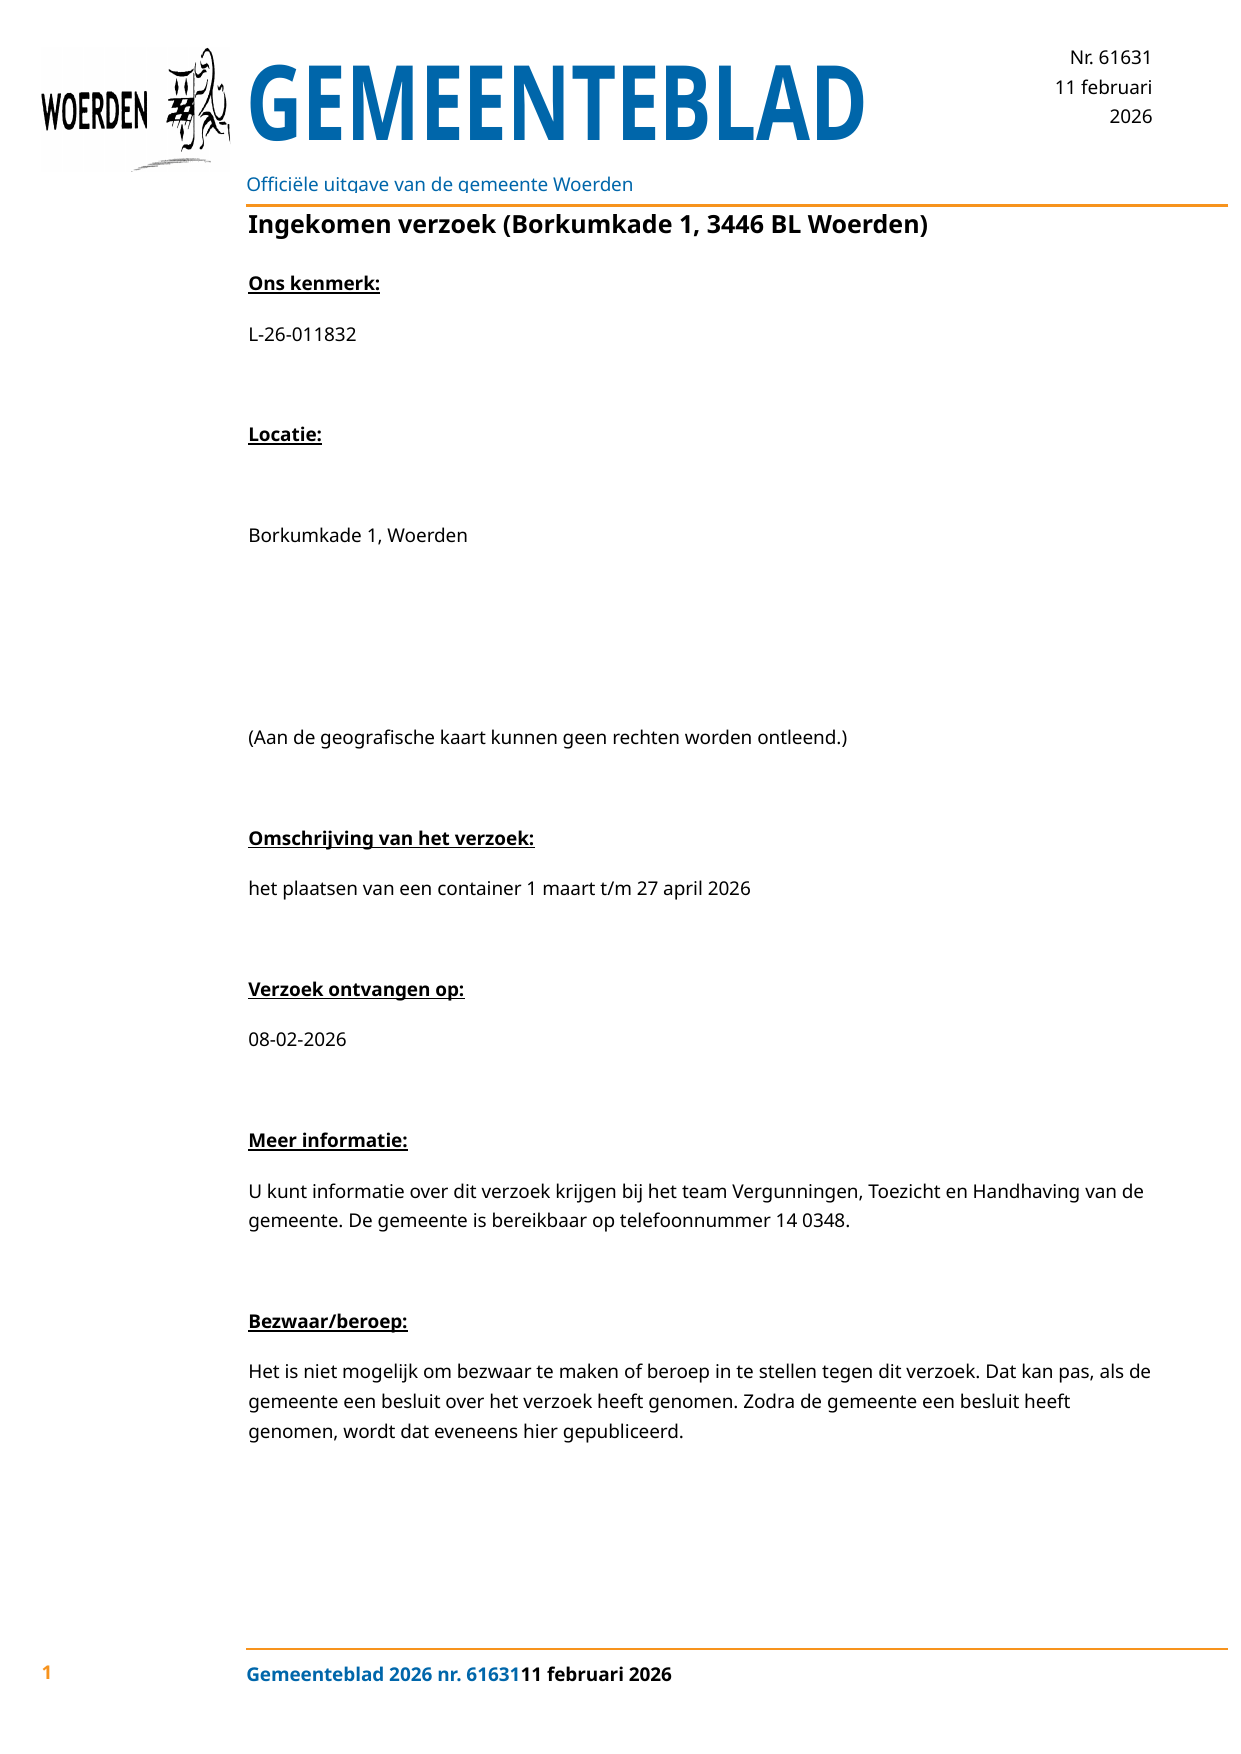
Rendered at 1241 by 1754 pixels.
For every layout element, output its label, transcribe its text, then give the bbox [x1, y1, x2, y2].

text 08-02-2026 [248, 1027, 1152, 1052]
text Omschrijving van het verzoek: [248, 825, 1152, 851]
text Borkumkade 1, Woerden [248, 522, 1152, 548]
text Het is niet mogelijk om bezwaar te maken of beroep in te stellen tegen dit verzoek. Dat kan pas, als de gemeente een besluit over het verzoek heeft genomen. Zodra de gemeente een besluit heeft genomen, wordt dat eveneens hier gepubliceerd. [248, 1359, 1152, 1443]
text Bezwaar/beroep: [248, 1308, 1152, 1334]
text L-26-011832 [248, 321, 1152, 346]
text (Aan de geografische kaart kunnen geen rechten worden ontleend.) [248, 724, 1152, 750]
text het plaatsen van een container 1 maart t/m 27 april 2026 [248, 875, 1152, 901]
picture [41, 47, 231, 172]
text U kunt informatie over dit verzoek krijgen bij het team Vergunningen, Toezicht en Handhaving van de gemeente. De gemeente is bereikbaar op telefoonnummer 14 0348. [248, 1178, 1152, 1233]
text Ingekomen verzoek (Borkumkade 1, 3446 BL Woerden) [248, 207, 1152, 241]
text Verzoek ontvangen op: [248, 976, 1152, 1002]
text Meer informatie: [248, 1127, 1152, 1153]
text Locatie: [248, 422, 1152, 447]
text Ons kenmerk: [248, 270, 1152, 296]
